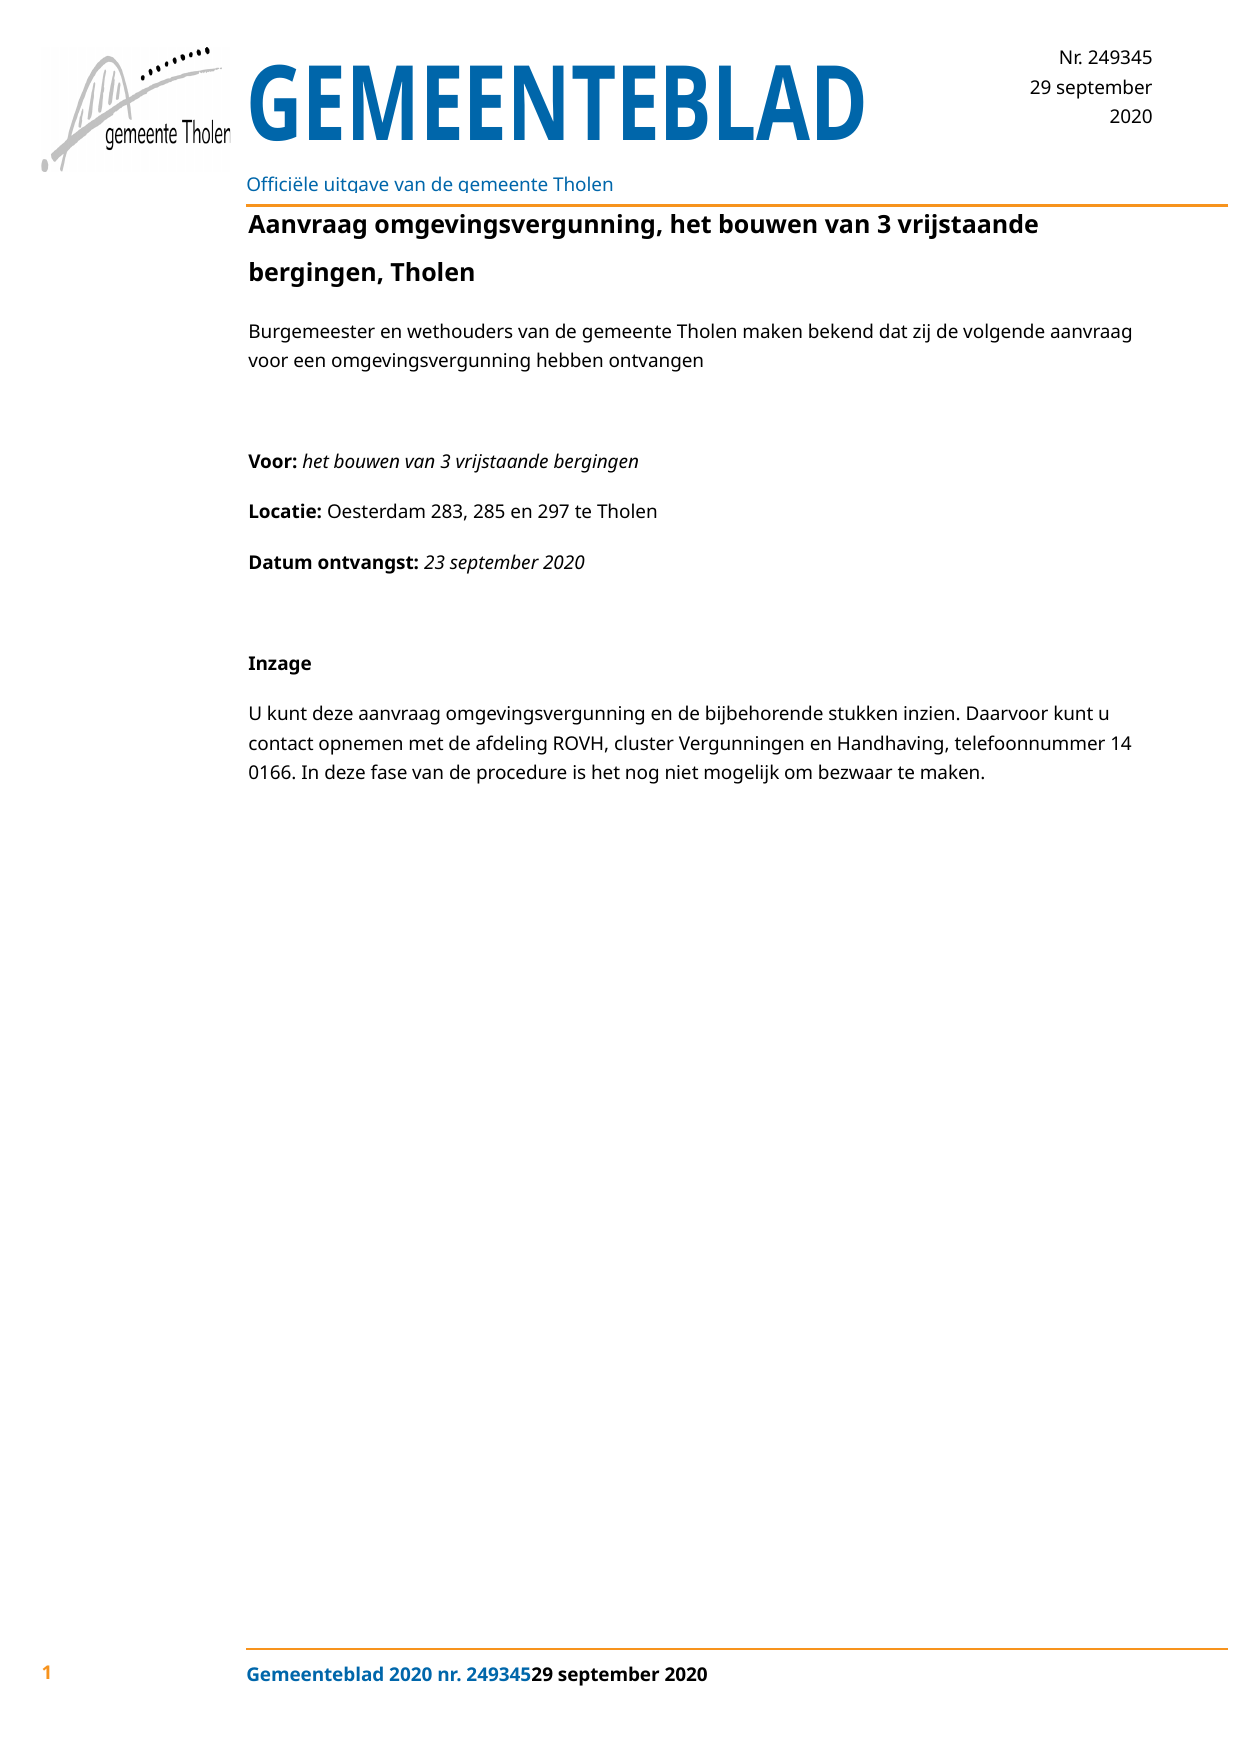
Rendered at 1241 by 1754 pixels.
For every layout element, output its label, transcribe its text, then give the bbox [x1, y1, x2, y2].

text Datum ontvangst: 23 september 2020 [248, 549, 1152, 575]
text Inzage [248, 650, 1152, 676]
text Locatie: Oesterdam 283, 285 en 297 te Tholen [248, 499, 1152, 524]
picture [41, 47, 231, 172]
text Aanvraag omgevingsvergunning, het bouwen van 3 vrijstaande bergingen, Tholen [248, 207, 1152, 288]
text Burgemeester en wethouders van de gemeente Tholen maken bekend dat zij de volgende aanvraag voor een omgevingsvergunning hebben ontvangen [248, 318, 1152, 373]
text Voor: het bouwen van 3 vrijstaande bergingen [248, 448, 1152, 474]
text U kunt deze aanvraag omgevingsvergunning en de bijbehorende stukken inzien. Daarvoor kunt u contact opnemen met de afdeling ROVH, cluster Vergunningen en Handhaving, telefoonnummer 14 0166. In deze fase van de procedure is het nog niet mogelijk om bezwaar te maken. [248, 700, 1152, 785]
